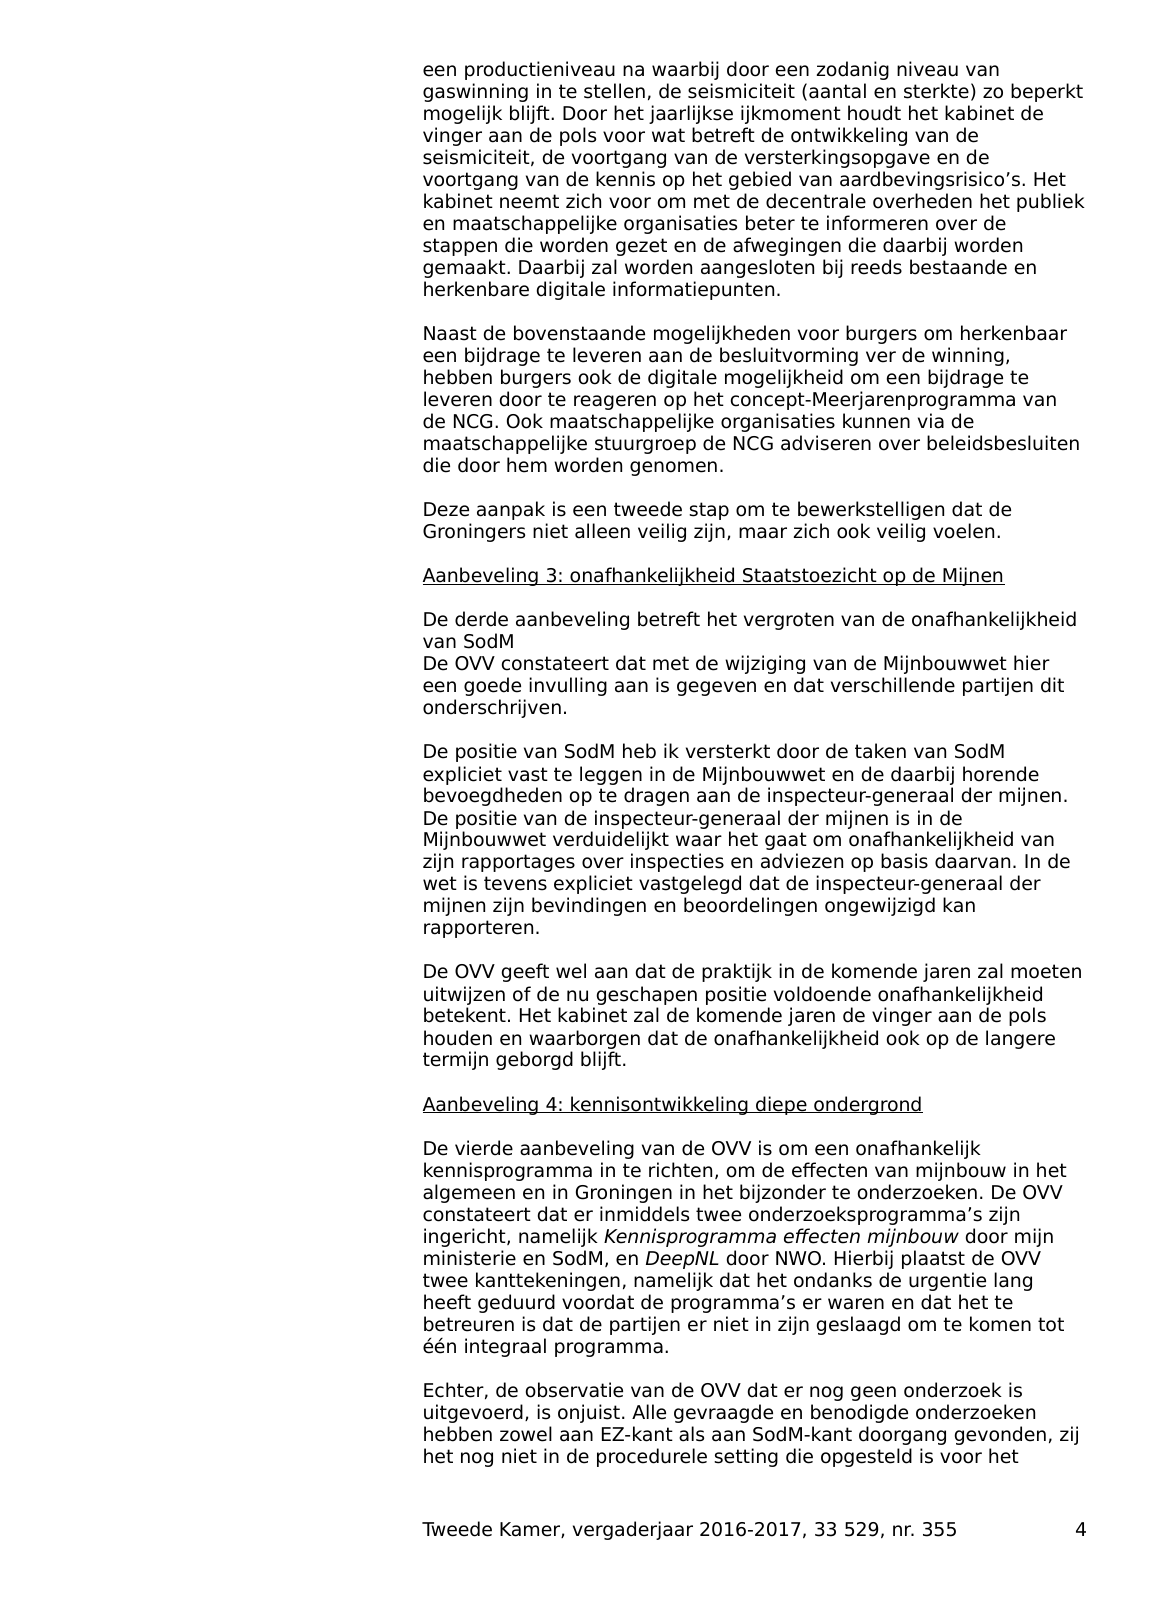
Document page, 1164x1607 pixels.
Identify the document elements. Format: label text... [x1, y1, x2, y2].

text De vierde aanbeveling van de OVV is om een onafhankelijk kennisprogramma in te richten, om de effecten van mijnbouw in het algemeen en in Groningen in het bijzonder te onderzoeken. De OVV constateert dat er inmiddels twee onderzoeksprogramma’s zijn ingericht, namelijk Kennisprogramma effecten mijnbouw door mijn ministerie en SodM, en DeepNL door NWO. Hierbij plaatst de OVV twee kanttekeningen, namelijk dat het ondanks de urgentie lang heeft geduurd voordat de programma’s er waren en dat het te betreuren is dat de partijen er niet in zijn geslaagd om te komen tot één integraal programma. [422, 1138, 1087, 1357]
text De OVV geeft wel aan dat de praktijk in de komende jaren zal moeten uitwijzen of de nu geschapen positie voldoende onafhankelijkheid betekent. Het kabinet zal de komende jaren de vinger aan de pols houden en waarborgen dat de onafhankelijkheid ook op de langere termijn geborgd blijft. [422, 961, 1087, 1071]
text De positie van SodM heb ik versterkt door de taken van SodM expliciet vast te leggen in de Mijnbouwwet en de daarbij horende bevoegdheden op te dragen aan de inspecteur-generaal der mijnen. De positie van de inspecteur-generaal der mijnen is in de Mijnbouwwet verduidelijkt waar het gaat om onafhankelijkheid van zijn rapportages over inspecties en adviezen op basis daarvan. In de wet is tevens expliciet vastgelegd dat de inspecteur-generaal der mijnen zijn bevindingen en beoordelingen ongewijzigd kan rapporteren. [422, 741, 1087, 939]
text Naast de bovenstaande mogelijkheden voor burgers om herkenbaar een bijdrage te leveren aan de besluitvorming ver de winning, hebben burgers ook de digitale mogelijkheid om een bijdrage te leveren door te reageren op het concept-Meerjarenprogramma van de NCG. Ook maatschappelijke organisaties kunnen via de maatschappelijke stuurgroep de NCG adviseren over beleidsbesluiten die door hem worden genomen. [422, 323, 1087, 477]
subtitle Aanbeveling 4: kennisontwikkeling diepe ondergrond [422, 1093, 1087, 1116]
text een productieniveau na waarbij door een zodanig niveau van gaswinning in te stellen, de seismiciteit (aantal en sterkte) zo beperkt mogelijk blijft. Door het jaarlijkse ijkmoment houdt het kabinet de vinger aan de pols voor wat betreft de ontwikkeling van de seismiciteit, de voortgang van de versterkingsopgave en de voortgang van de kennis op het gebied van aardbevingsrisico’s. Het kabinet neemt zich voor om met de decentrale overheden het publiek en maatschappelijke organisaties beter te informeren over de stappen die worden gezet en de afwegingen die daarbij worden gemaakt. Daarbij zal worden aangesloten bij reeds bestaande en herkenbare digitale informatiepunten. [422, 59, 1087, 301]
text De OVV constateert dat met de wijziging van de Mijnbouwwet hier een goede invulling aan is gegeven en dat verschillende partijen dit onderschrijven. [422, 653, 1087, 719]
text De derde aanbeveling betreft het vergroten van de onafhankelijkheid van SodM [422, 609, 1087, 653]
subtitle Aanbeveling 3: onafhankelijkheid Staatstoezicht op de Mijnen [422, 565, 1087, 587]
text Echter, de observatie van de OVV dat er nog geen onderzoek is uitgevoerd, is onjuist. Alle gevraagde en benodigde onderzoeken hebben zowel aan EZ-kant als aan SodM-kant doorgang gevonden, zij het nog niet in de procedurele setting die opgesteld is voor het [422, 1380, 1087, 1468]
text Deze aanpak is een tweede stap om te bewerkstelligen dat de Groningers niet alleen veilig zijn, maar zich ook veilig voelen. [422, 499, 1087, 543]
